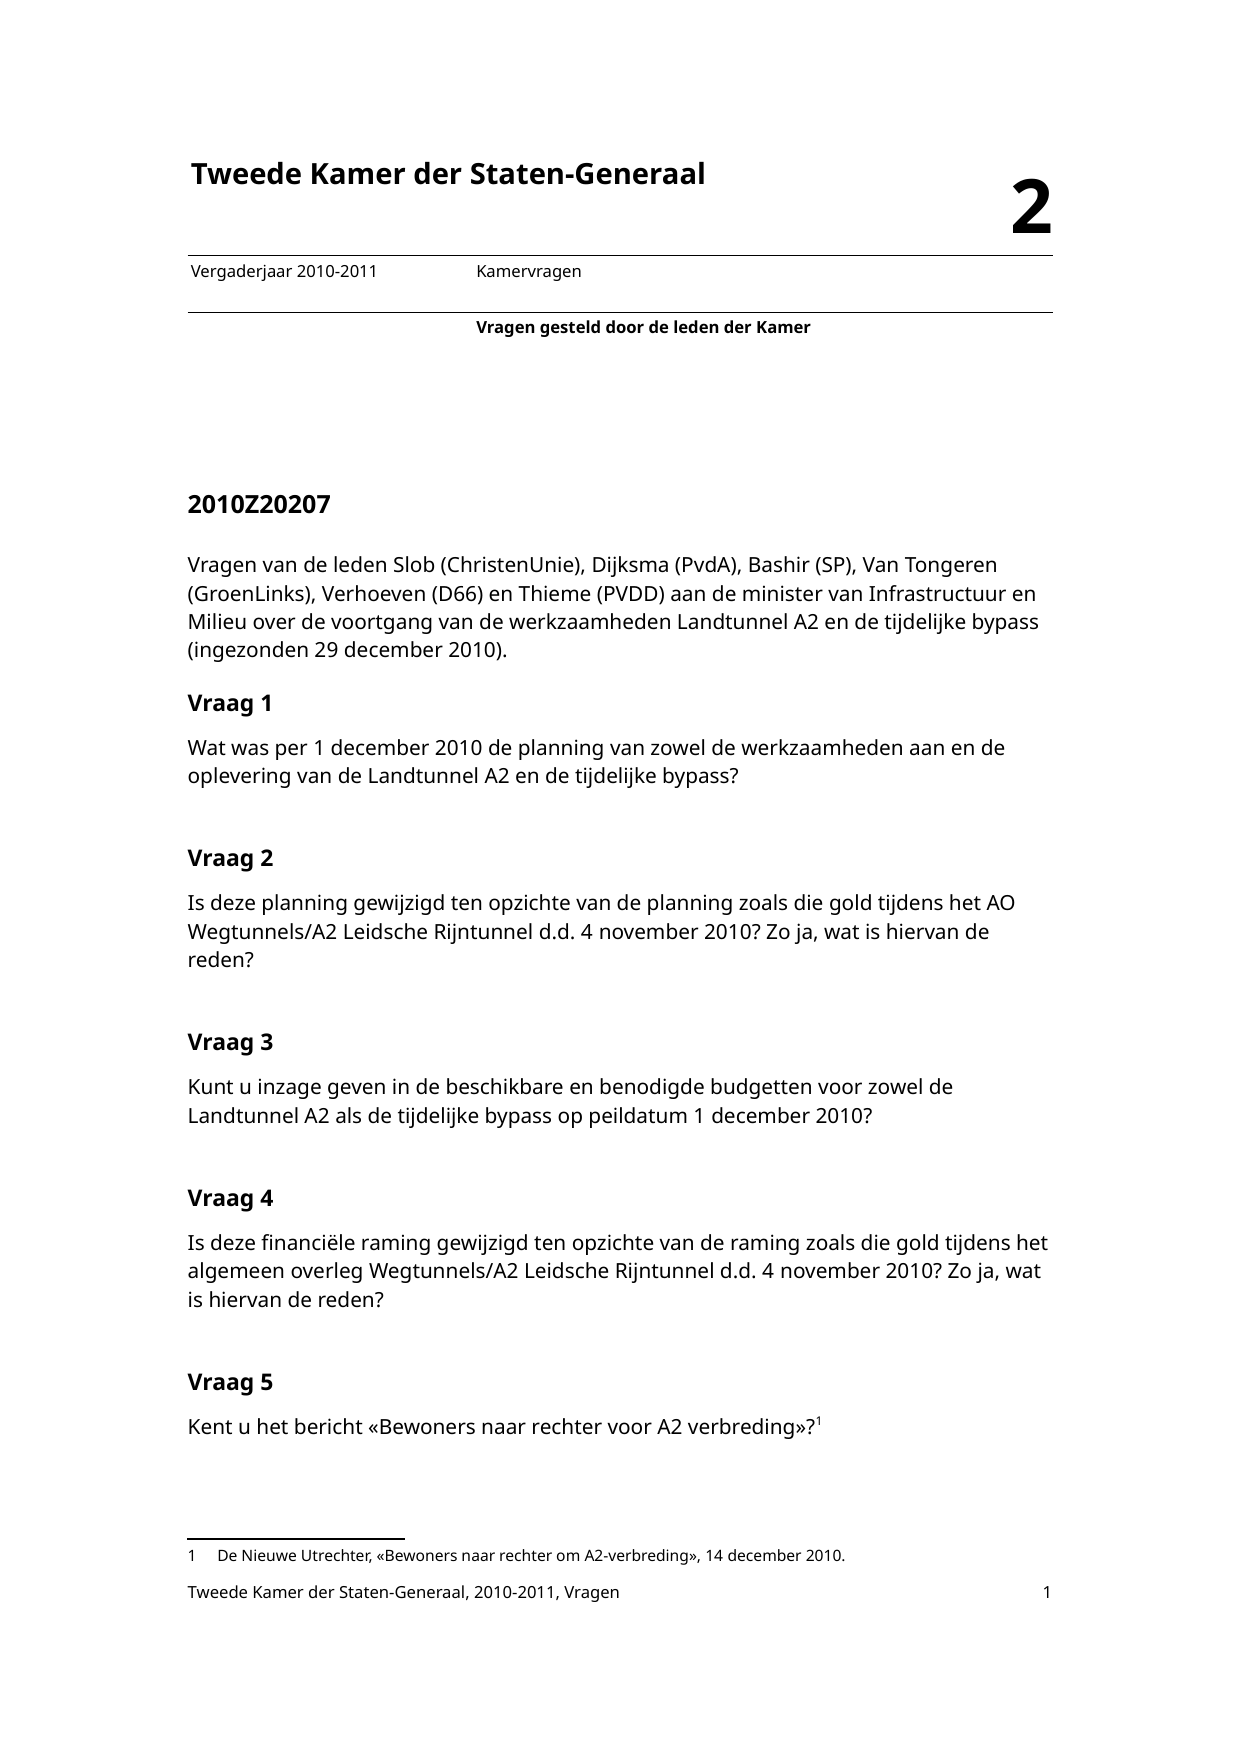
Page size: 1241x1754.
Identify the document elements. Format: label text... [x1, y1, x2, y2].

table_cell Vergaderjaar 2010-2011 [188, 256, 473, 312]
subtitle Vraag 2 [187, 842, 1053, 873]
subtitle Vraag 1 [187, 687, 1053, 718]
subtitle Vraag 4 [187, 1182, 1053, 1213]
subtitle Vraag 5 [187, 1366, 1053, 1397]
table_header Tweede Kamer der Staten-Generaal [188, 150, 879, 255]
table_cell [188, 313, 473, 339]
text Kent u het bericht «Bewoners naar rechter voor A2 verbreding»? [187, 1412, 1053, 1441]
text Vragen van de leden Slob (ChristenUnie), Dijksma (PvdA), Bashir (SP), Van Tongeren (GroenLinks), Verhoeven (D66) en Thieme (PVDD) aan de minister van Infrastructuur en Milieu over de voortgang van de werkzaamheden Landtunnel A2 en de tijdelijke bypass (ingezonden 29 december 2010). [187, 550, 1053, 664]
text Is deze planning gewijzigd ten opzichte van de planning zoals die gold tijdens het AO Wegtunnels/A2 Leidsche Rijntunnel d.d. 4 november 2010? Zo ja, wat is hiervan de reden? [187, 888, 1053, 974]
text Is deze financiële raming gewijzigd ten opzichte van de raming zoals die gold tijdens het algemeen overleg Wegtunnels/A2 Leidsche Rijntunnel d.d. 4 november 2010? Zo ja, wat is hiervan de reden? [187, 1228, 1053, 1313]
table_cell Kamervragen [473, 256, 1053, 312]
text Kunt u inzage geven in de beschikbare en benodigde budgetten voor zowel de Landtunnel A2 als de tijdelijke bypass op peildatum 1 december 2010? [187, 1072, 1053, 1129]
table_cell Vragen gesteld door de leden der Kamer [473, 313, 1053, 339]
text Wat was per 1 december 2010 de planning van zowel de werkzaamheden aan en de oplevering van de Landtunnel A2 en de tijdelijke bypass? [187, 733, 1053, 790]
text De Nieuwe Utrechter, «Bewoners naar rechter om A2-verbreding», 14 december 2010. [187, 1538, 1053, 1566]
subtitle Vraag 3 [187, 1026, 1053, 1057]
table_header 2 [880, 150, 1053, 255]
text 2010Z20207 [187, 487, 1053, 521]
